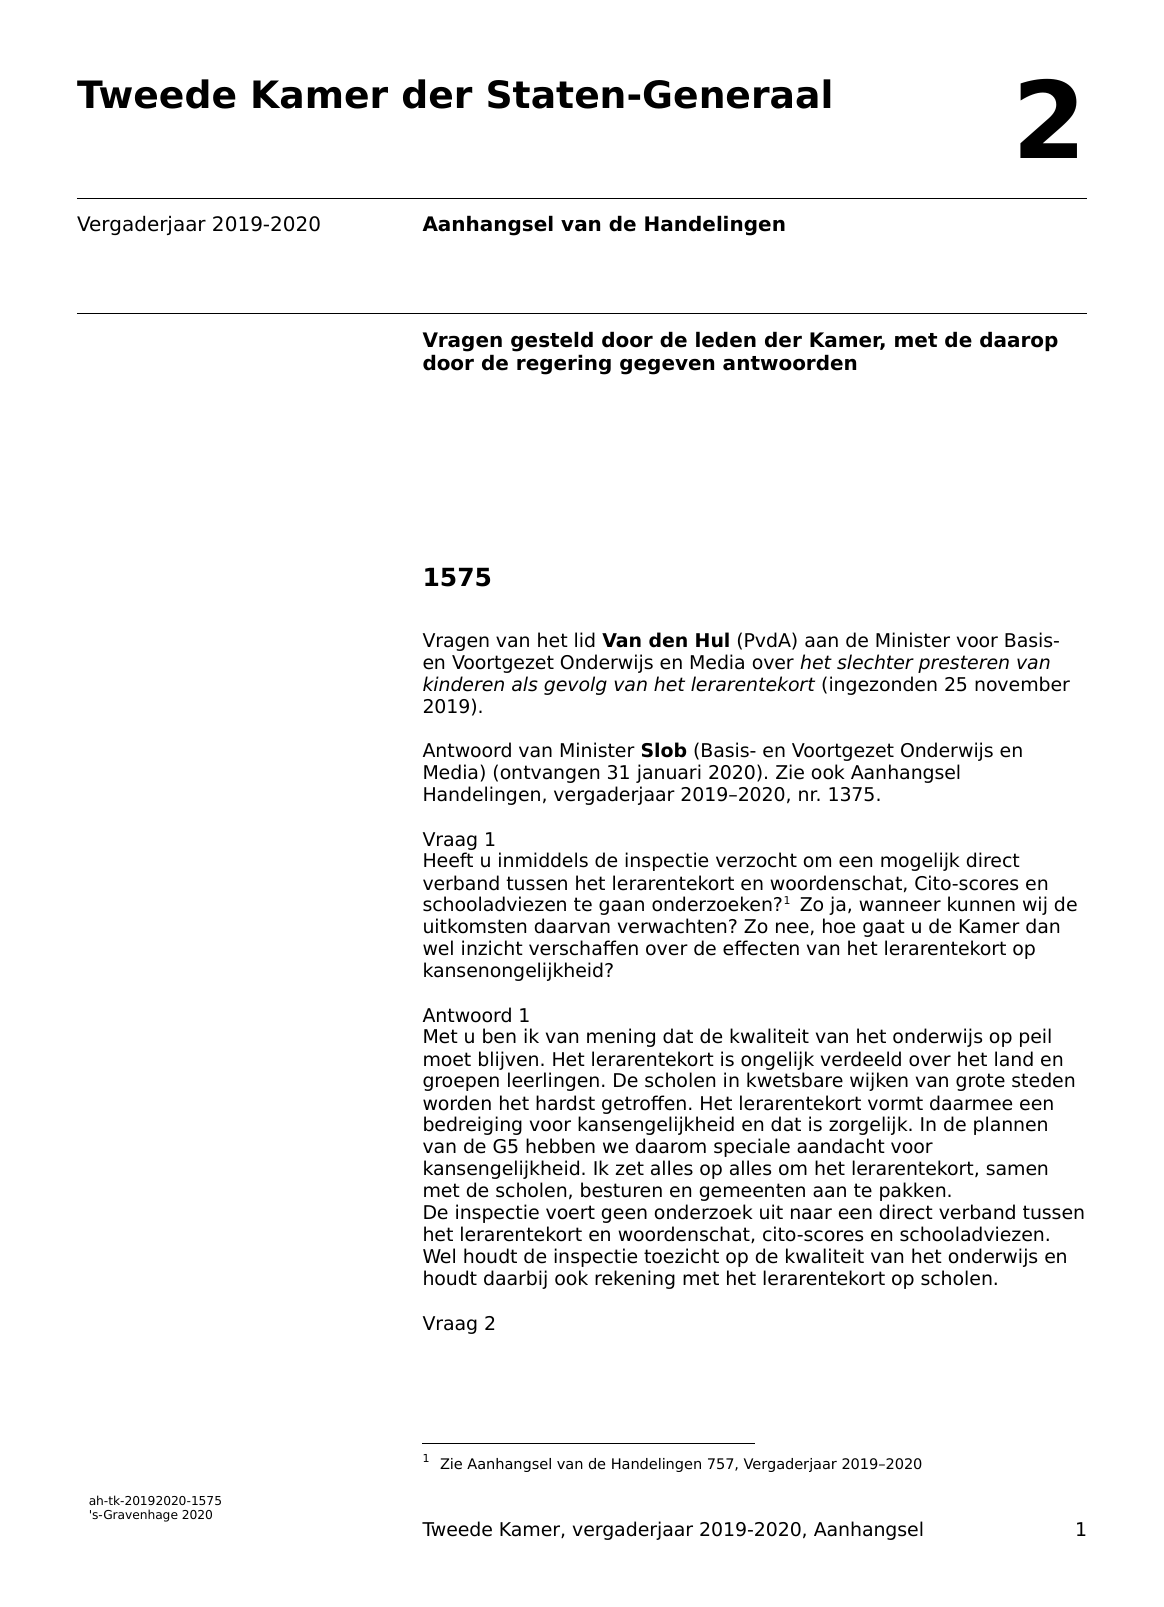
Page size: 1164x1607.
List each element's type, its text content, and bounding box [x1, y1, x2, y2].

text Vraag 1 [422, 828, 1087, 850]
table_cell Aanhangsel van de Handelingen [422, 199, 1087, 313]
text Antwoord van Minister Slob (Basis- en Voortgezet Onderwijs en Media) (ontvangen 31 januari 2020). Zie ook Aanhangsel Handelingen, vergaderjaar 2019–2020, nr. 1375. [422, 740, 1087, 806]
table_cell [77, 314, 422, 375]
text Vraag 2 [422, 1312, 1087, 1334]
table_header 2 [886, 59, 1087, 198]
text Zie Aanhangsel van de Handelingen 757, Vergaderjaar 2019–2020 [422, 1452, 1087, 1474]
text Heeft u inmiddels de inspectie verzocht om een mogelijk direct verband tussen het lerarentekort en woordenschat, Cito-scores en schooladviezen te gaan onderzoeken? Zo ja, wanneer kunnen wij de uitkomsten daarvan verwachten? Zo nee, hoe gaat u de Kamer dan wel inzicht verschaffen over de effecten van het lerarentekort op kansenongelijkheid? [422, 850, 1087, 982]
text Antwoord 1 [422, 1004, 1087, 1026]
text 's-Gravenhage 2020 [88, 1508, 323, 1522]
table_header Tweede Kamer der Staten-Generaal [77, 59, 886, 198]
text De inspectie voert geen onderzoek uit naar een direct verband tussen het lerarentekort en woordenschat, cito-scores en schooladviezen. Wel houdt de inspectie toezicht op de kwaliteit van het onderwijs en houdt daarbij ook rekening met het lerarentekort op scholen. [422, 1202, 1087, 1290]
table_cell Vergaderjaar 2019-2020 [77, 199, 422, 313]
text ah-tk-20192020-1575 [88, 1494, 323, 1508]
text Met u ben ik van mening dat de kwaliteit van het onderwijs op peil moet blijven. Het lerarentekort is ongelijk verdeeld over het land en groepen leerlingen. De scholen in kwetsbare wijken van grote steden worden het hardst getroffen. Het lerarentekort vormt daarmee een bedreiging voor kansengelijkheid en dat is zorgelijk. In de plannen van de G5 hebben we daarom speciale aandacht voor kansengelijkheid. Ik zet alles op alles om het lerarentekort, samen met de scholen, besturen en gemeenten aan te pakken. [422, 1026, 1087, 1202]
table_cell Vragen gesteld door de leden der Kamer, met de daarop door de regering gegeven antwoorden [422, 314, 1087, 375]
text 1575 [422, 563, 1087, 592]
text Vragen van het lid Van den Hul (PvdA) aan de Minister voor Basis- en Voortgezet Onderwijs en Media over het slechter presteren van kinderen als gevolg van het lerarentekort (ingezonden 25 november 2019). [422, 630, 1087, 718]
